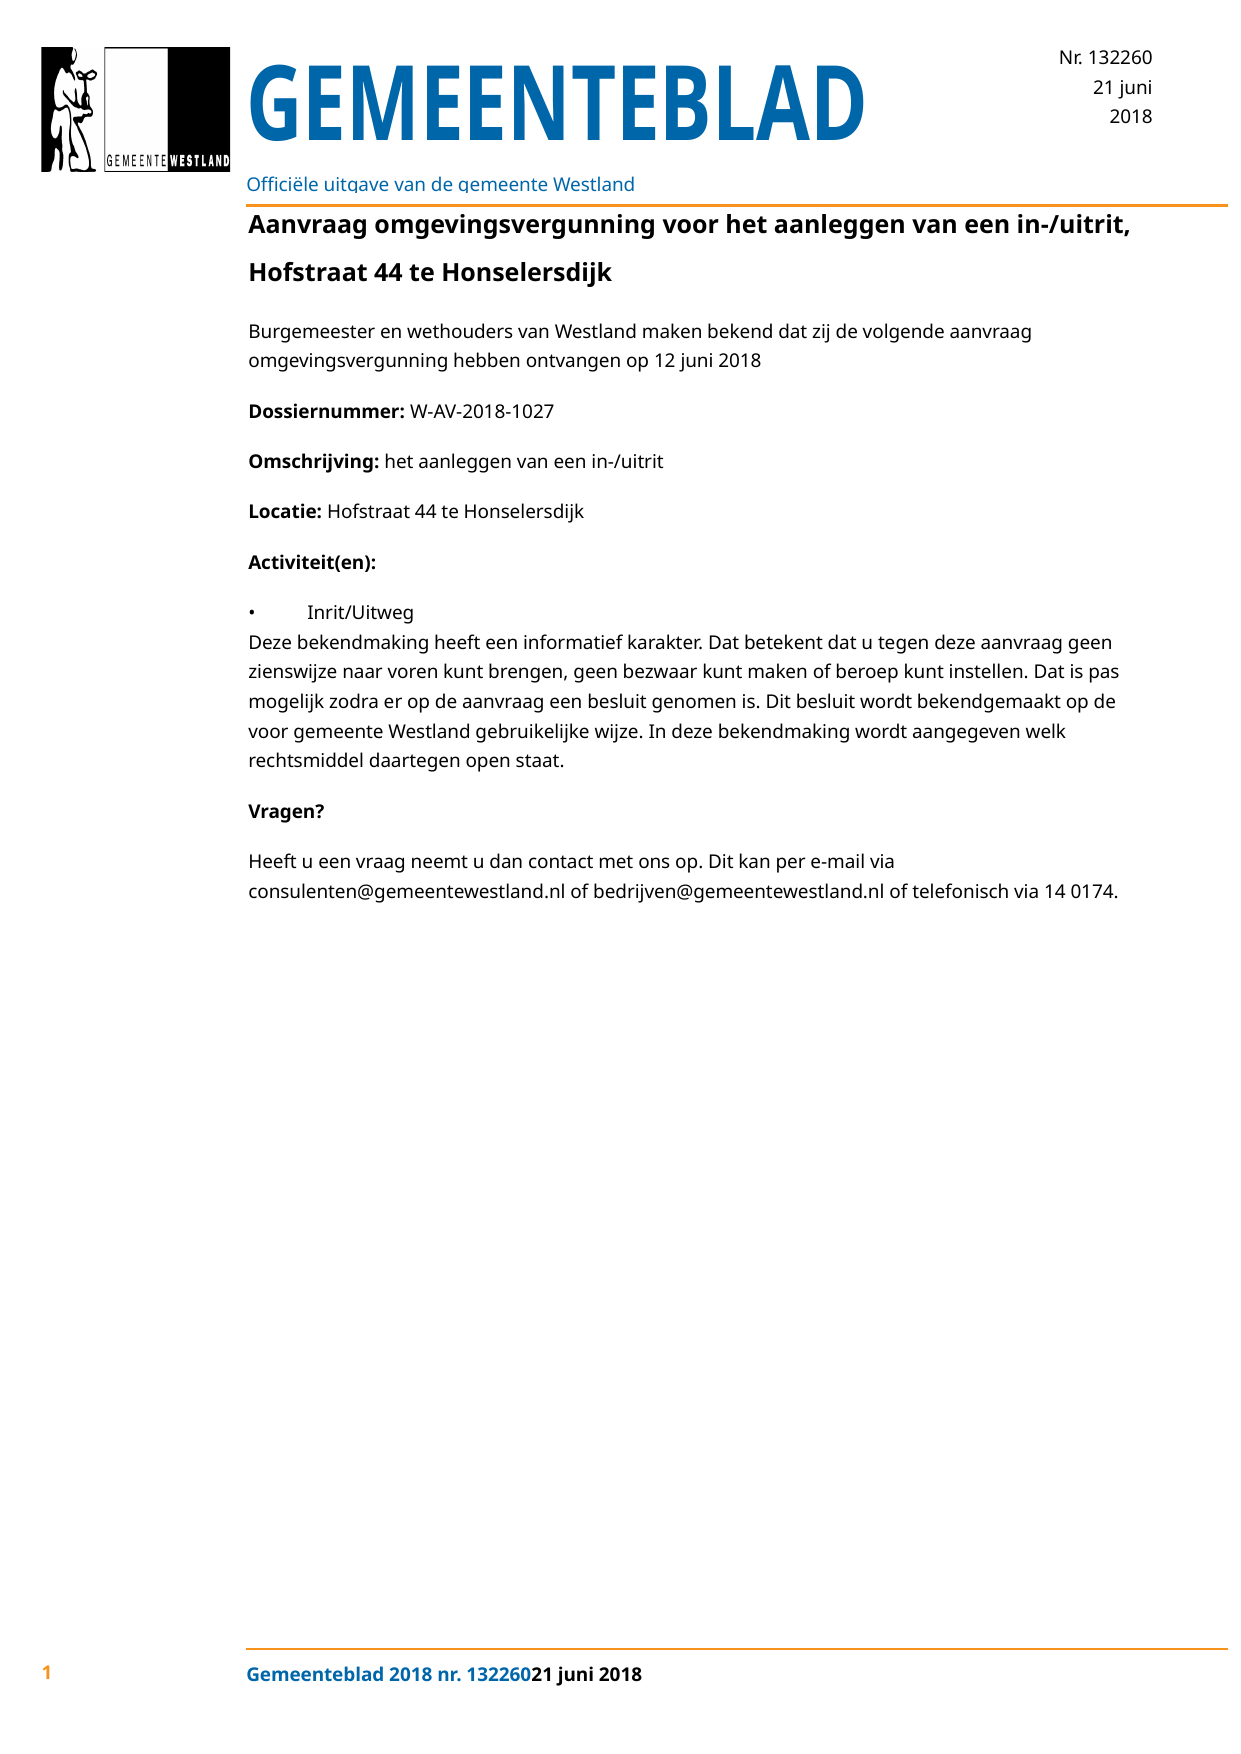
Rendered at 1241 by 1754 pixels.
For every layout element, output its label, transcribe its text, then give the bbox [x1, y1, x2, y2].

text Heeft u een vraag neemt u dan contact met ons op. Dit kan per e-mail via consulenten@gemeentewestland.nl of bedrijven@gemeentewestland.nl of telefonisch via 14 0174. [248, 848, 1152, 904]
text Burgemeester en wethouders van Westland maken bekend dat zij de volgende aanvraag omgevingsvergunning hebben ontvangen op 12 juni 2018 [248, 318, 1152, 373]
text Aanvraag omgevingsvergunning voor het aanleggen van een in-/uitrit, Hofstraat 44 te Honselersdijk [248, 207, 1152, 288]
text Locatie: Hofstraat 44 te Honselersdijk [248, 499, 1152, 524]
text Omschrijving: het aanleggen van een in-/uitrit [248, 448, 1152, 474]
text Vragen? [248, 798, 1152, 824]
text Activiteit(en): [248, 549, 1152, 575]
list Inrit/Uitweg [248, 599, 1152, 625]
text Deze bekendmaking heeft een informatief karakter. Dat betekent dat u tegen deze aanvraag geen zienswijze naar voren kunt brengen, geen bezwaar kunt maken of beroep kunt instellen. Dat is pas mogelijk zodra er op de aanvraag een besluit genomen is. Dit besluit wordt bekendgemaakt op de voor gemeente Westland gebruikelijke wijze. In deze bekendmaking wordt aangegeven welk rechtsmiddel daartegen open staat. [248, 629, 1152, 773]
picture [41, 47, 231, 172]
text Dossiernummer: W-AV-2018-1027 [248, 398, 1152, 424]
